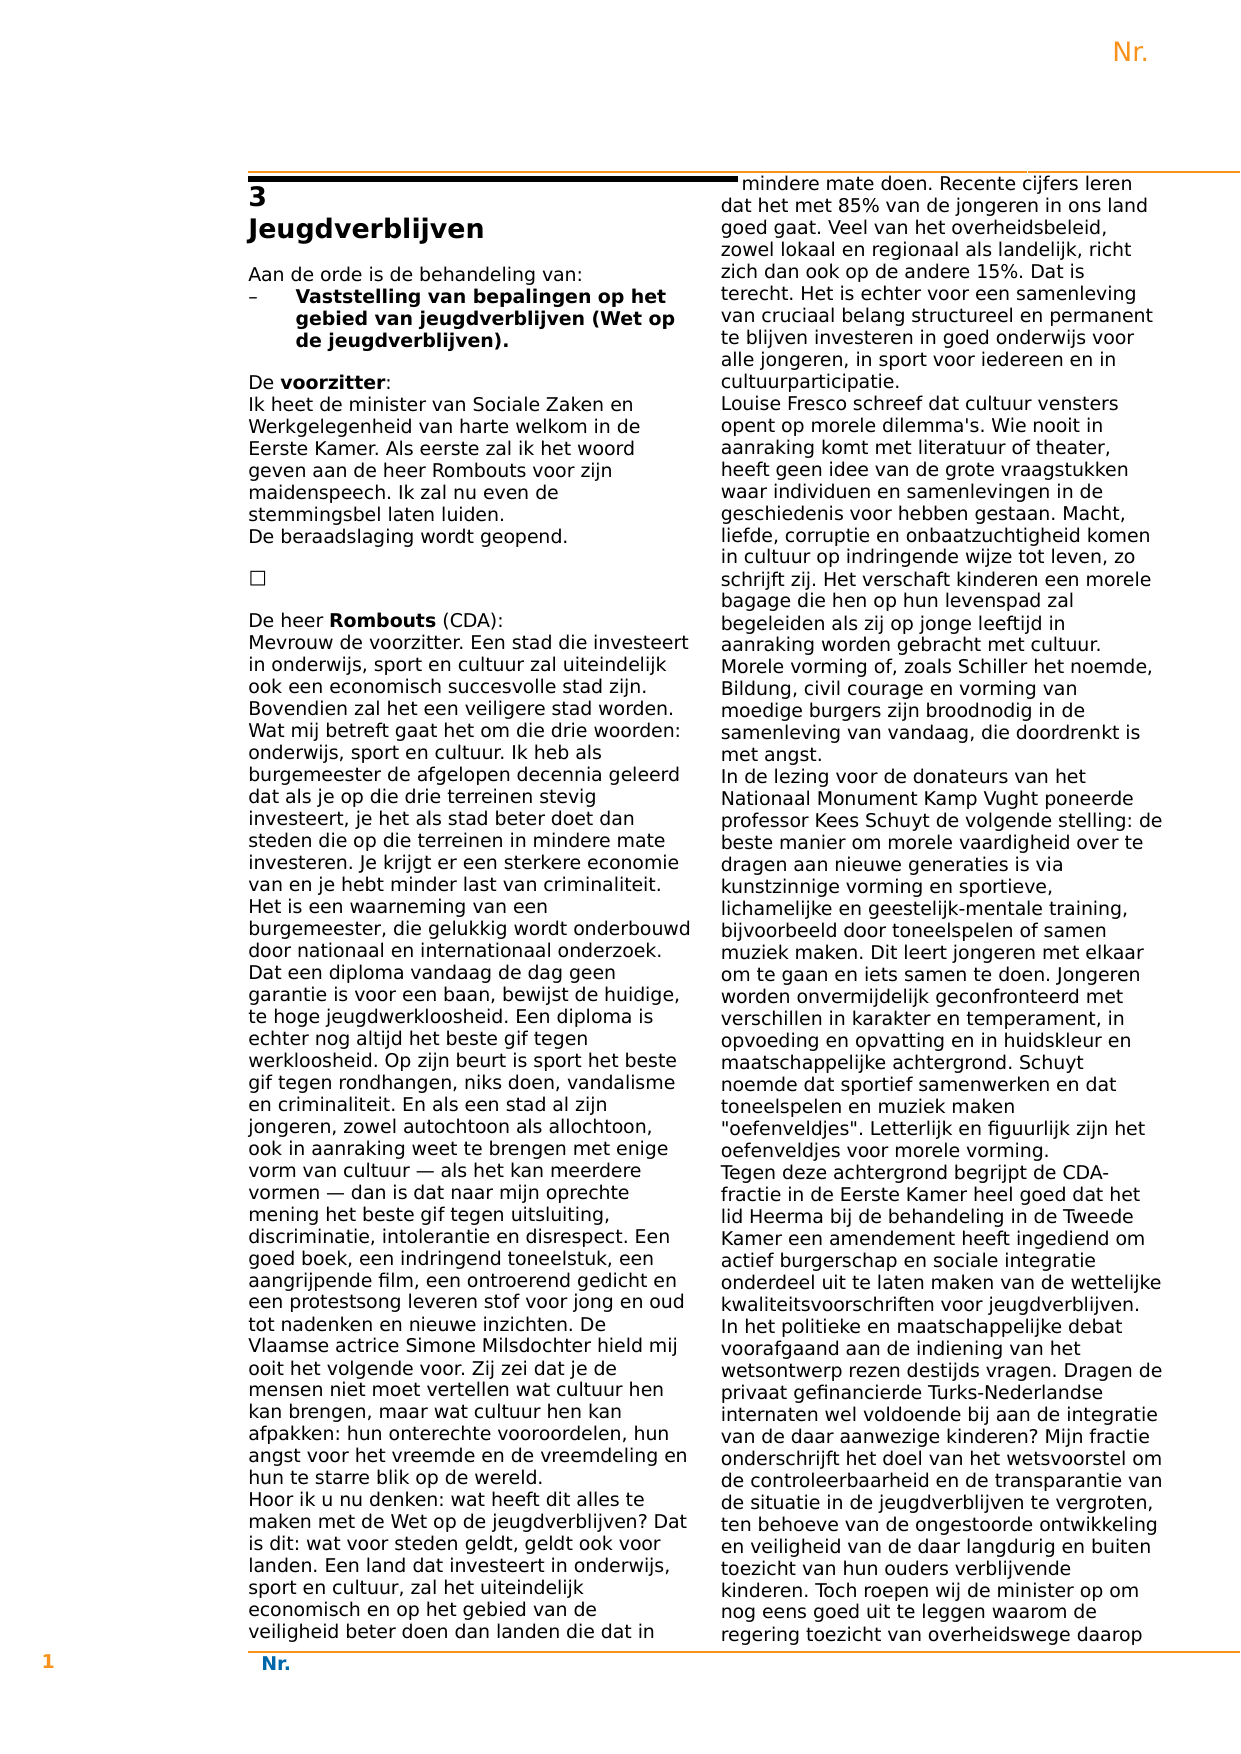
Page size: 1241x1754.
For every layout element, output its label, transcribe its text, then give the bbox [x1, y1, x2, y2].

text Hoor ik u nu denken: wat heeft dit alles te maken met de Wet op de jeugdverblijven? Dat is dit: wat voor steden geldt, geldt ook voor landen. Een land dat investeert in onderwijs, sport en cultuur, zal het uiteindelijk economisch en op het gebied van de veiligheid beter doen dan landen die dat in [248, 1489, 691, 1643]
list Vaststelling van bepalingen op het gebied van jeugdverblijven (Wet op de jeugdverblijven). [248, 286, 691, 352]
text Tegen deze achtergrond begrijpt de CDA-fractie in de Eerste Kamer heel goed dat het lid Heerma bij de behandeling in de Tweede Kamer een amendement heeft ingediend om actief burgerschap en sociale integratie onderdeel uit te laten maken van de wettelijke kwaliteitsvoorschriften voor jeugdverblijven. In het politieke en maatschappelijke debat voorafgaand aan de indiening van het wetsontwerp rezen destijds vragen. Dragen de privaat gefinancierde Turks-Nederlandse internaten wel voldoende bij aan de integratie van de daar aanwezige kinderen? Mijn fractie onderschrijft het doel van het wetsvoorstel om de controleerbaarheid en de transparantie van de situatie in de jeugdverblijven te vergroten, ten behoeve van de ongestoorde ontwikkeling en veiligheid van de daar langdurig en buiten toezicht van hun ouders verblijvende kinderen. Toch roepen wij de minister op om nog eens goed uit te leggen waarom de regering toezicht van overheidswege daarop [721, 1162, 1163, 1645]
text De heer Rombouts (CDA): [248, 610, 691, 632]
text ⬜ [248, 568, 691, 590]
text In de lezing voor de donateurs van het Nationaal Monument Kamp Vught poneerde professor Kees Schuyt de volgende stelling: de beste manier om morele vaardigheid over te dragen aan nieuwe generaties is via kunstzinnige vorming en sportieve, lichamelijke en geestelijk-mentale training, bijvoorbeeld door toneelspelen of samen muziek maken. Dit leert jongeren met elkaar om te gaan en iets samen te doen. Jongeren worden onvermijdelijk geconfronteerd met verschillen in karakter en temperament, in opvoeding en opvatting en in huidskleur en maatschappelijke achtergrond. Schuyt noemde dat sportief samenwerken en dat toneelspelen en muziek maken "oefenveldjes". Letterlijk en figuurlijk zijn het oefenveldjes voor morele vorming. [721, 766, 1163, 1162]
text De voorzitter: [248, 372, 691, 394]
text De beraadslaging wordt geopend. [248, 526, 691, 548]
title 3 Jeugdverblijven [248, 182, 691, 244]
text Dat een diploma vandaag de dag geen garantie is voor een baan, bewijst de huidige, te hoge jeugdwerkloosheid. Een diploma is echter nog altijd het beste gif tegen werkloosheid. Op zijn beurt is sport het beste gif tegen rondhangen, niks doen, vandalisme en criminaliteit. En als een stad al zijn jongeren, zowel autochtoon als allochtoon, ook in aanraking weet te brengen met enige vorm van cultuur — als het kan meerdere vormen — dan is dat naar mijn oprechte mening het beste gif tegen uitsluiting, discriminatie, intolerantie en disrespect. Een goed boek, een indringend toneelstuk, een aangrijpende film, een ontroerend gedicht en een protestsong leveren stof voor jong en oud tot nadenken en nieuwe inzichten. De Vlaamse actrice Simone Milsdochter hield mij ooit het volgende voor. Zij zei dat je de mensen niet moet vertellen wat cultuur hen kan brengen, maar wat cultuur hen kan afpakken: hun onterechte vooroordelen, hun angst voor het vreemde en de vreemdeling en hun te starre blik op de wereld. [248, 962, 691, 1489]
text Louise Fresco schreef dat cultuur vensters opent op morele dilemma's. Wie nooit in aanraking komt met literatuur of theater, heeft geen idee van de grote vraagstukken waar individuen en samenlevingen in de geschiedenis voor hebben gestaan. Macht, liefde, corruptie en onbaatzuchtigheid komen in cultuur op indringende wijze tot leven, zo schrijft zij. Het verschaft kinderen een morele bagage die hen op hun levenspad zal begeleiden als zij op jonge leeftijd in aanraking worden gebracht met cultuur. Morele vorming of, zoals Schiller het noemde, Bildung, civil courage en vorming van moedige burgers zijn broodnodig in de samenleving van vandaag, die doordrenkt is met angst. [721, 393, 1163, 766]
text Ik heet de minister van Sociale Zaken en Werkgelegenheid van harte welkom in de Eerste Kamer. Als eerste zal ik het woord geven aan de heer Rombouts voor zijn maidenspeech. Ik zal nu even de stemmingsbel laten luiden. [248, 394, 691, 526]
text mindere mate doen. Recente cijfers leren dat het met 85% van de jongeren in ons land goed gaat. Veel van het overheidsbeleid, zowel lokaal en regionaal als landelijk, richt zich dan ook op de andere 15%. Dat is terecht. Het is echter voor een samenleving van cruciaal belang structureel en permanent te blijven investeren in goed onderwijs voor alle jongeren, in sport voor iedereen en in cultuurparticipatie. [721, 173, 1163, 393]
text Aan de orde is de behandeling van: [248, 264, 691, 286]
text Mevrouw de voorzitter. Een stad die investeert in onderwijs, sport en cultuur zal uiteindelijk ook een economisch succesvolle stad zijn. Bovendien zal het een veiligere stad worden. Wat mij betreft gaat het om die drie woorden: onderwijs, sport en cultuur. Ik heb als burgemeester de afgelopen decennia geleerd dat als je op die drie terreinen stevig investeert, je het als stad beter doet dan steden die op die terreinen in mindere mate investeren. Je krijgt er een sterkere economie van en je hebt minder last van criminaliteit. Het is een waarneming van een burgemeester, die gelukkig wordt onderbouwd door nationaal en internationaal onderzoek. [248, 632, 691, 962]
